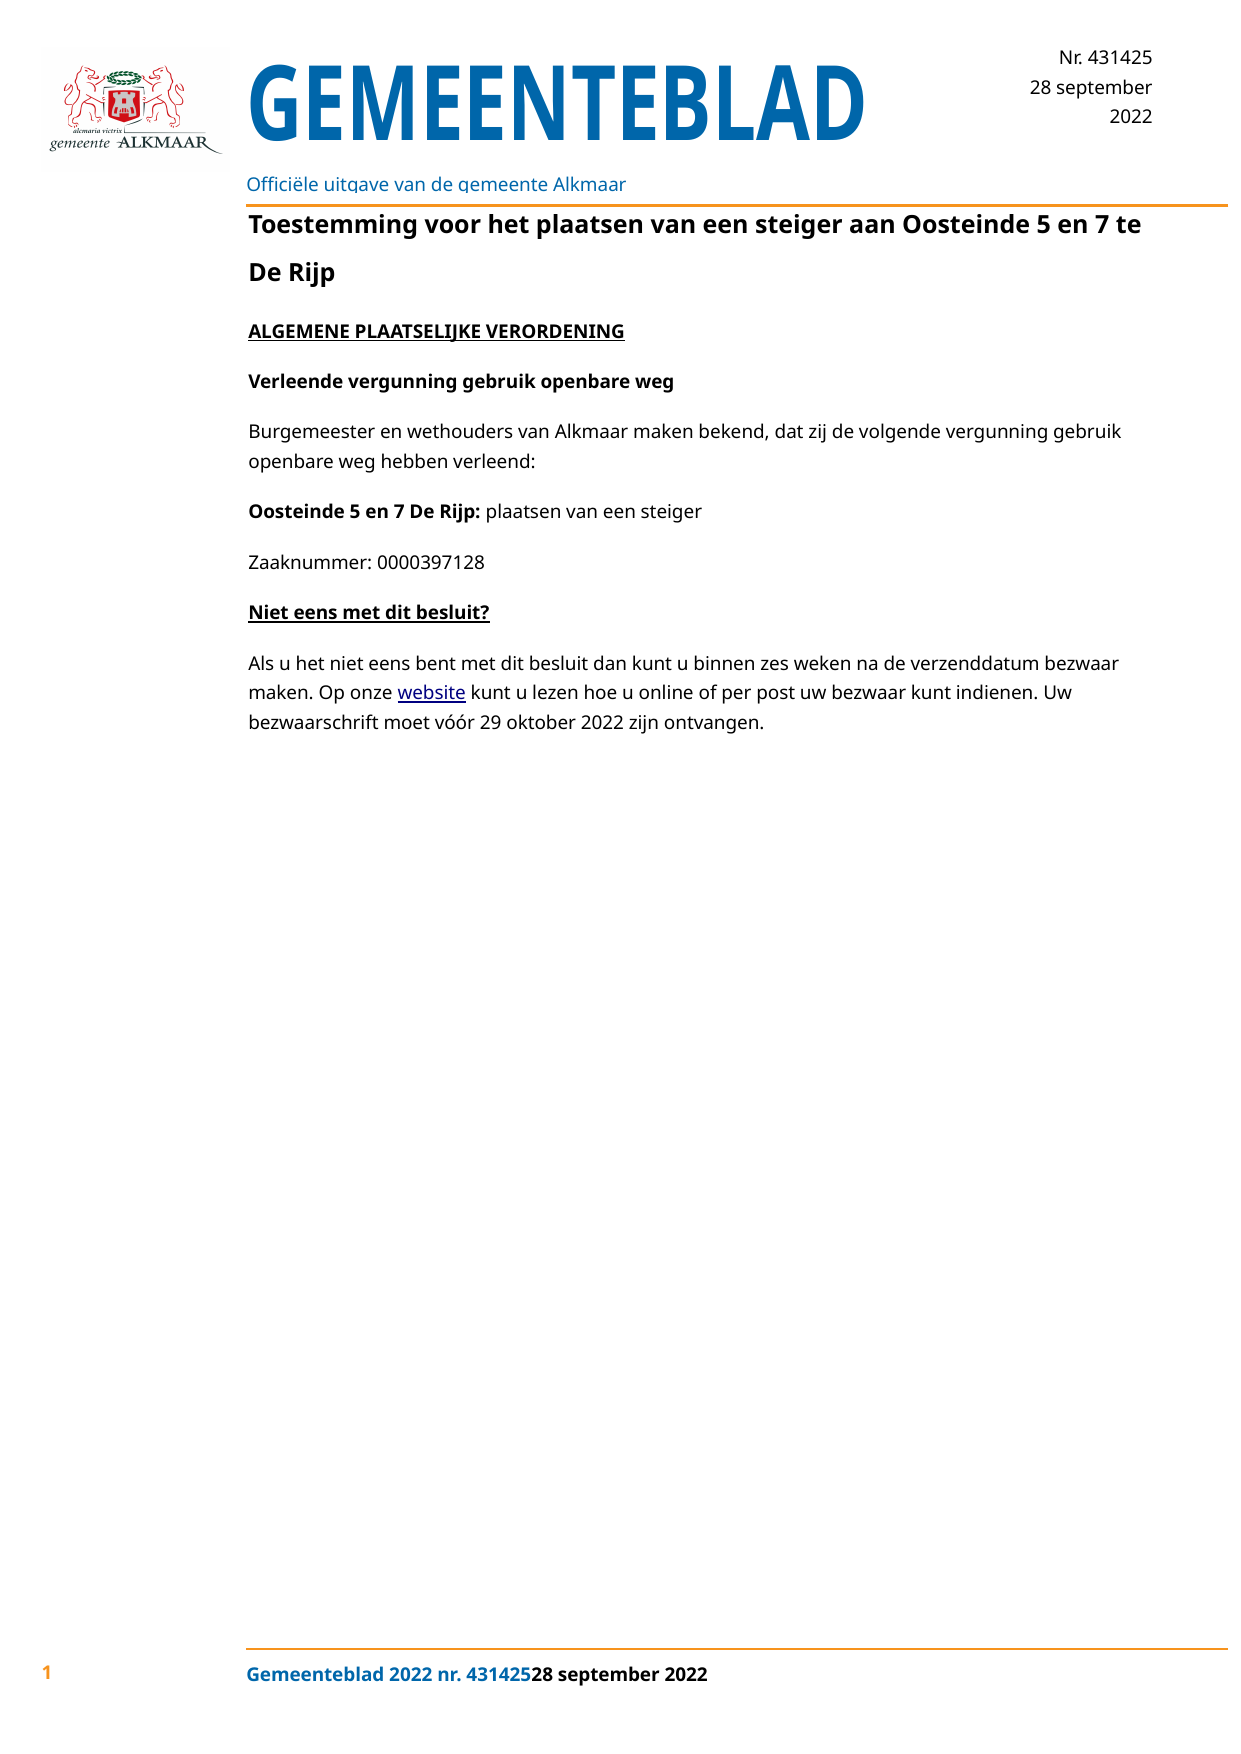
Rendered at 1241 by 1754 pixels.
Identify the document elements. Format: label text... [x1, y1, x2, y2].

text Verleende vergunning gebruik openbare weg [248, 368, 1152, 394]
picture [41, 47, 231, 172]
text Als u het niet eens bent met dit besluit dan kunt u binnen zes weken na de verzenddatum bezwaar maken. Op onze website kunt u lezen hoe u online of per post uw bezwaar kunt indienen. Uw bezwaarschrift moet vóór 29 oktober 2022 zijn ontvangen. [248, 650, 1152, 735]
text Niet eens met dit besluit? [248, 599, 1152, 625]
text Zaaknummer: 0000397128 [248, 549, 1152, 575]
text ALGEMENE PLAATSELIJKE VERORDENING [248, 318, 1152, 344]
text Toestemming voor het plaatsen van een steiger aan Oosteinde 5 en 7 te De Rijp [248, 207, 1152, 288]
text Burgemeester en wethouders van Alkmaar maken bekend, dat zij de volgende vergunning gebruik openbare weg hebben verleend: [248, 419, 1152, 474]
text Oosteinde 5 en 7 De Rijp: plaatsen van een steiger [248, 499, 1152, 524]
